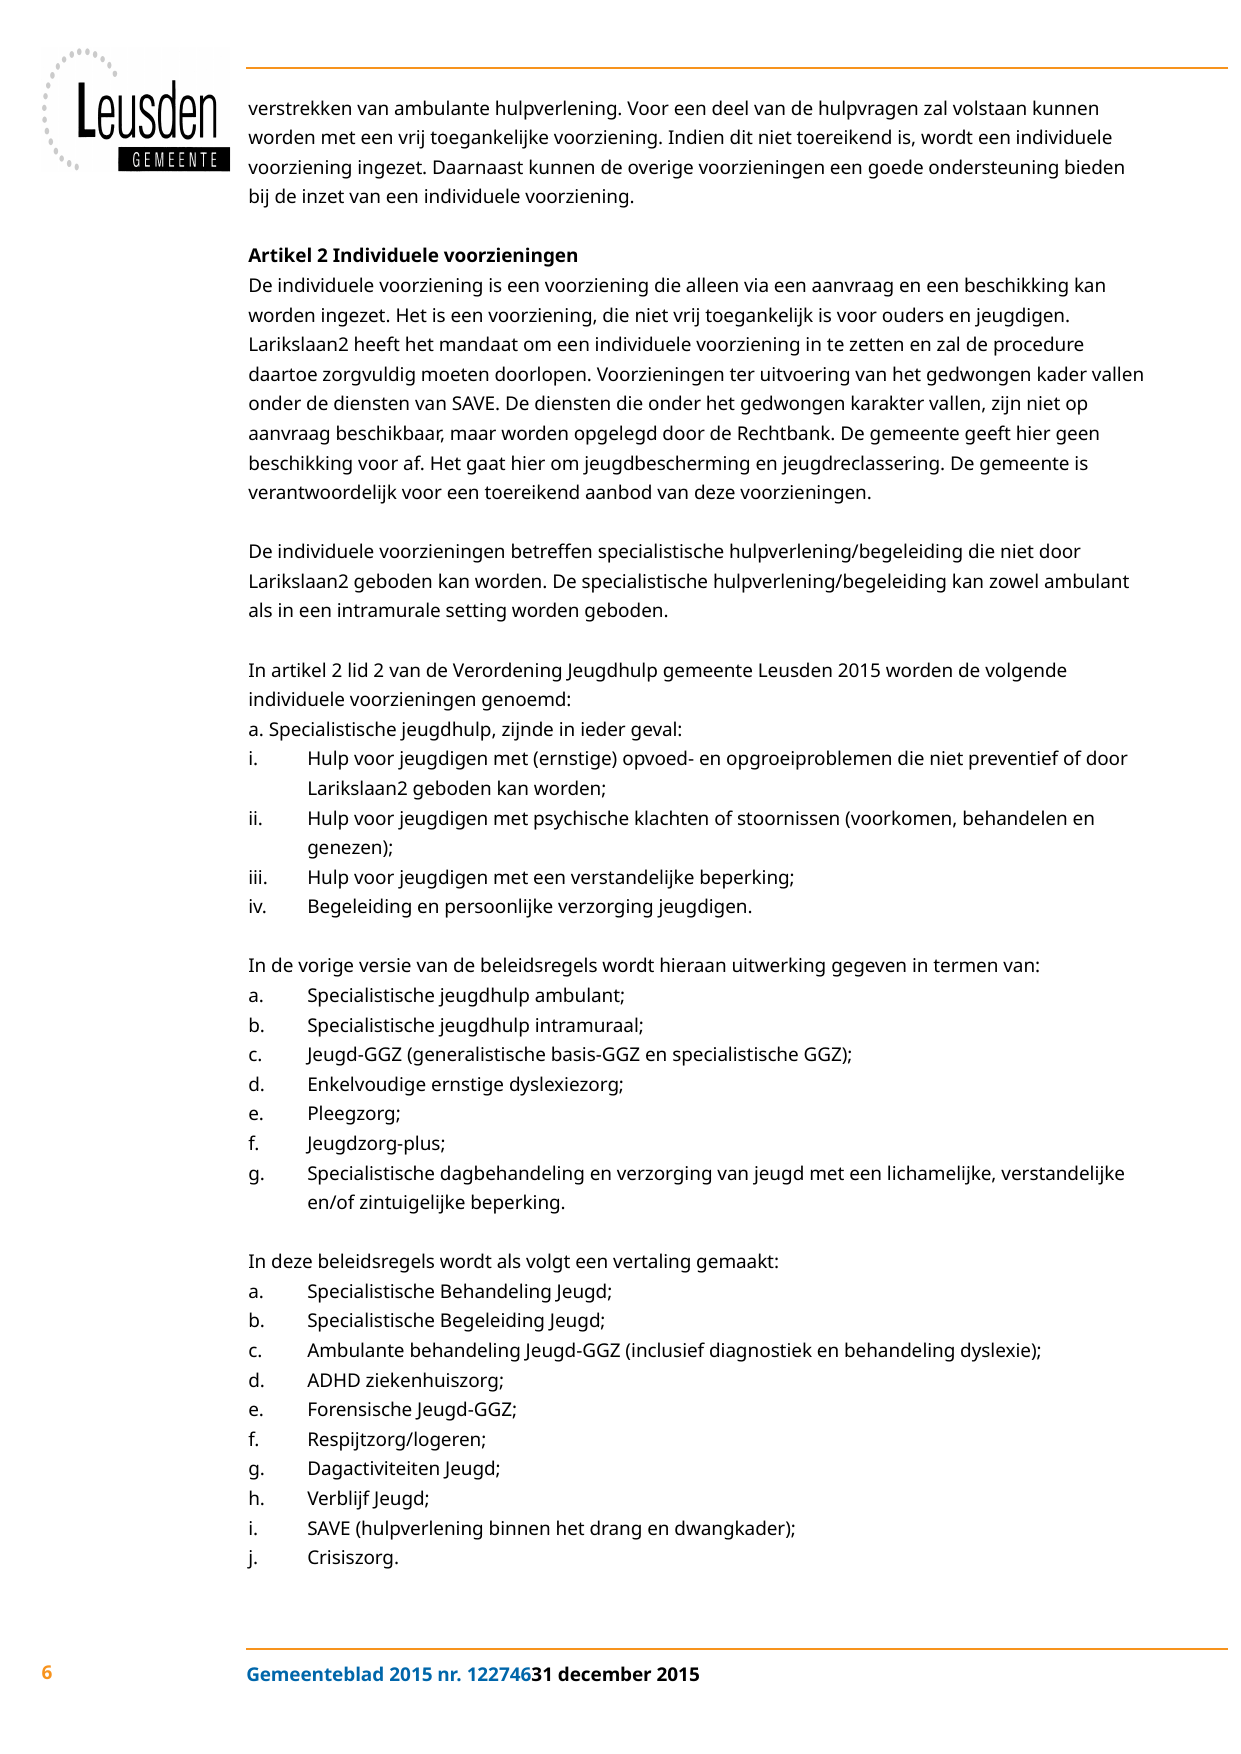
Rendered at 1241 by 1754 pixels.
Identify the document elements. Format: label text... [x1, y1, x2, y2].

picture [41, 47, 231, 172]
list ADHD ziekenhuiszorg; [248, 1367, 1152, 1393]
list Verblijf Jeugd; [248, 1485, 1152, 1511]
list Jeugdzorg-plus; [248, 1130, 1152, 1156]
text In deze beleidsregels wordt als volgt een vertaling gemaakt: [248, 1248, 1152, 1274]
list Respijtzorg/logeren; [248, 1426, 1152, 1452]
list Begeleiding en persoonlijke verzorging jeugdigen. [248, 893, 1152, 919]
list Specialistische dagbehandeling en verzorging van jeugd met een lichamelijke, verstandelijke en/of zintuigelijke beperking. [248, 1160, 1152, 1215]
list Hulp voor jeugdigen met psychische klachten of stoornissen (voorkomen, behandelen en genezen); [248, 805, 1152, 860]
list Jeugd-GGZ (generalistische basis-GGZ en specialistische GGZ); [248, 1041, 1152, 1067]
text In de vorige versie van de beleidsregels wordt hieraan uitwerking gegeven in termen van: [248, 953, 1152, 978]
list Specialistische Behandeling Jeugd; [248, 1278, 1152, 1304]
list Ambulante behandeling Jeugd-GGZ (inclusief diagnostiek en behandeling dyslexie); [248, 1337, 1152, 1363]
list Specialistische jeugdhulp ambulant; [248, 982, 1152, 1008]
list Enkelvoudige ernstige dyslexiezorg; [248, 1071, 1152, 1097]
list Crisiszorg. [248, 1544, 1152, 1570]
list Specialistische jeugdhulp intramuraal; [248, 1012, 1152, 1038]
list Specialistische Begeleiding Jeugd; [248, 1308, 1152, 1333]
list Hulp voor jeugdigen met (ernstige) opvoed- en opgroeiproblemen die niet preventief of door Larikslaan2 geboden kan worden; [248, 746, 1152, 801]
list Dagactiviteiten Jeugd; [248, 1456, 1152, 1481]
list SAVE (hulpverlening binnen het drang en dwangkader); [248, 1515, 1152, 1541]
text De individuele voorzieningen betreffen specialistische hulpverlening/begeleiding die niet door Larikslaan2 geboden kan worden. De specialistische hulpverlening/begeleiding kan zowel ambulant als in een intramurale setting worden geboden. [248, 538, 1152, 623]
text In artikel 2 lid 2 van de Verordening Jeugdhulp gemeente Leusden 2015 worden de volgende individuele voorzieningen genoemd: [248, 657, 1152, 712]
text Artikel 2 Individuele voorzieningen [248, 243, 1152, 268]
list Forensische Jeugd-GGZ; [248, 1396, 1152, 1422]
list Pleegzorg; [248, 1101, 1152, 1126]
list Hulp voor jeugdigen met een verstandelijke beperking; [248, 864, 1152, 890]
text verstrekken van ambulante hulpverlening. Voor een deel van de hulpvragen zal volstaan kunnen worden met een vrij toegankelijke voorziening. Indien dit niet toereikend is, wordt een individuele voorziening ingezet. Daarnaast kunnen de overige voorzieningen een goede ondersteuning bieden bij de inzet van een individuele voorziening. [248, 95, 1152, 209]
text a. Specialistische jeugdhulp, zijnde in ieder geval: [248, 716, 1152, 742]
text De individuele voorziening is een voorziening die alleen via een aanvraag en een beschikking kan worden ingezet. Het is een voorziening, die niet vrij toegankelijk is voor ouders en jeugdigen. Larikslaan2 heeft het mandaat om een individuele voorziening in te zetten en zal de procedure daartoe zorgvuldig moeten doorlopen. Voorzieningen ter uitvoering van het gedwongen kader vallen onder de diensten van SAVE. De diensten die onder het gedwongen karakter vallen, zijn niet op aanvraag beschikbaar, maar worden opgelegd door de Rechtbank. De gemeente geeft hier geen beschikking voor af. Het gaat hier om jeugdbescherming en jeugdreclassering. De gemeente is verantwoordelijk voor een toereikend aanbod van deze voorzieningen. [248, 272, 1152, 505]
